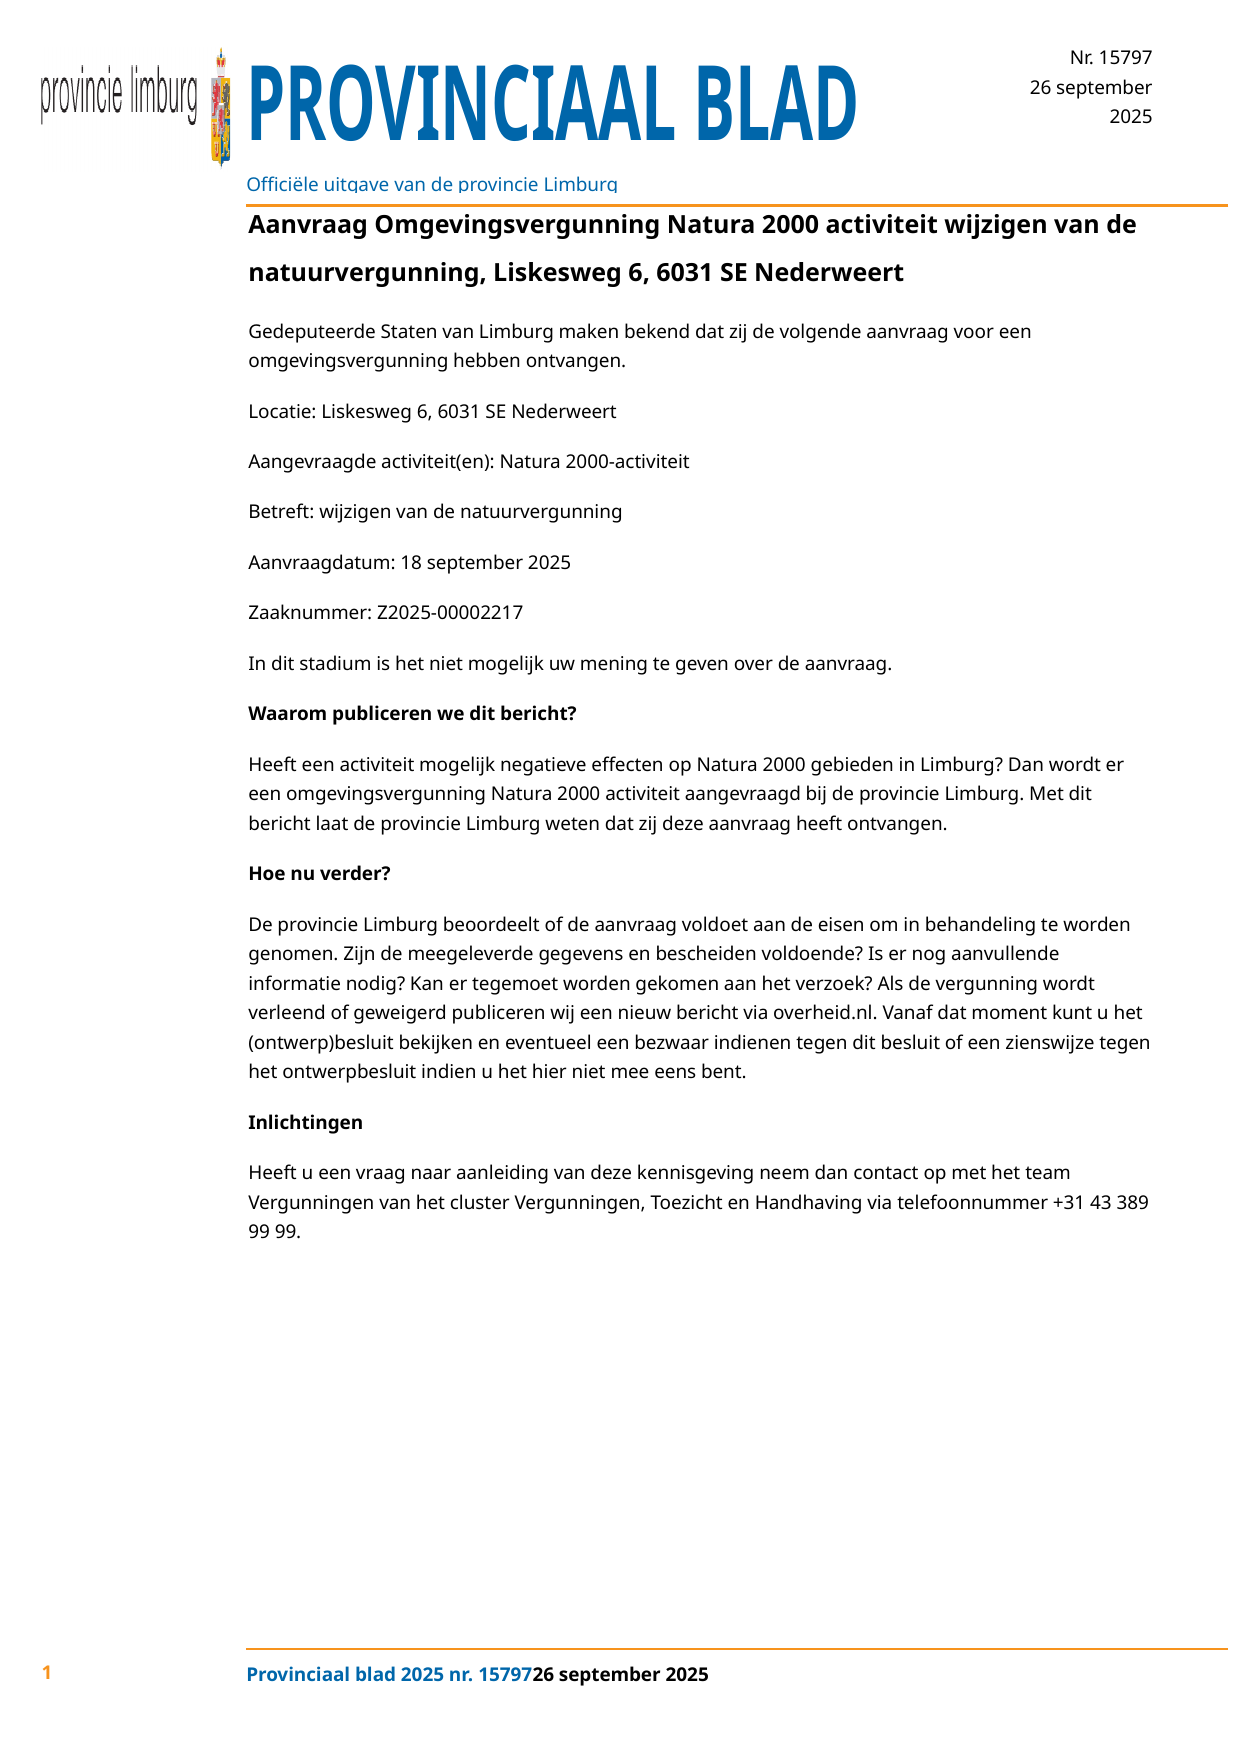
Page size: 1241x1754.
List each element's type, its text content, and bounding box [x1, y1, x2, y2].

text Hoe nu verder? [248, 860, 1152, 886]
text Zaaknummer: Z2025-00002217 [248, 599, 1152, 625]
text Heeft een activiteit mogelijk negatieve effecten op Natura 2000 gebieden in Limburg? Dan wordt er een omgevingsvergunning Natura 2000 activiteit aangevraagd bij de provincie Limburg. Met dit bericht laat de provincie Limburg weten dat zij deze aanvraag heeft ontvangen. [248, 751, 1152, 836]
text Aangevraagde activiteit(en): Natura 2000-activiteit [248, 448, 1152, 474]
text Locatie: Liskesweg 6, 6031 SE Nederweert [248, 398, 1152, 424]
text Heeft u een vraag naar aanleiding van deze kennisgeving neem dan contact op met het team Vergunningen van het cluster Vergunningen, Toezicht en Handhaving via telefoonnummer +31 43 389 99 99. [248, 1159, 1152, 1244]
text Inlichtingen [248, 1109, 1152, 1135]
text Aanvraag Omgevingsvergunning Natura 2000 activiteit wijzigen van de natuurvergunning, Liskesweg 6, 6031 SE Nederweert [248, 207, 1152, 288]
text Aanvraagdatum: 18 september 2025 [248, 549, 1152, 575]
text De provincie Limburg beoordeelt of de aanvraag voldoet aan de eisen om in behandeling te worden genomen. Zijn de meegeleverde gegevens en bescheiden voldoende? Is er nog aanvullende informatie nodig? Kan er tegemoet worden gekomen aan het verzoek? Als de vergunning wordt verleend of geweigerd publiceren wij een nieuw bericht via overheid.nl. Vanaf dat moment kunt u het (ontwerp)besluit bekijken en eventueel een bezwaar indienen tegen dit besluit of een zienswijze tegen het ontwerpbesluit indien u het hier niet mee eens bent. [248, 911, 1152, 1084]
text Gedeputeerde Staten van Limburg maken bekend dat zij de volgende aanvraag voor een omgevingsvergunning hebben ontvangen. [248, 318, 1152, 373]
picture [41, 47, 231, 172]
text In dit stadium is het niet mogelijk uw mening te geven over de aanvraag. [248, 650, 1152, 676]
text Waarom publiceren we dit bericht? [248, 700, 1152, 726]
text Betreft: wijzigen van de natuurvergunning [248, 499, 1152, 524]
